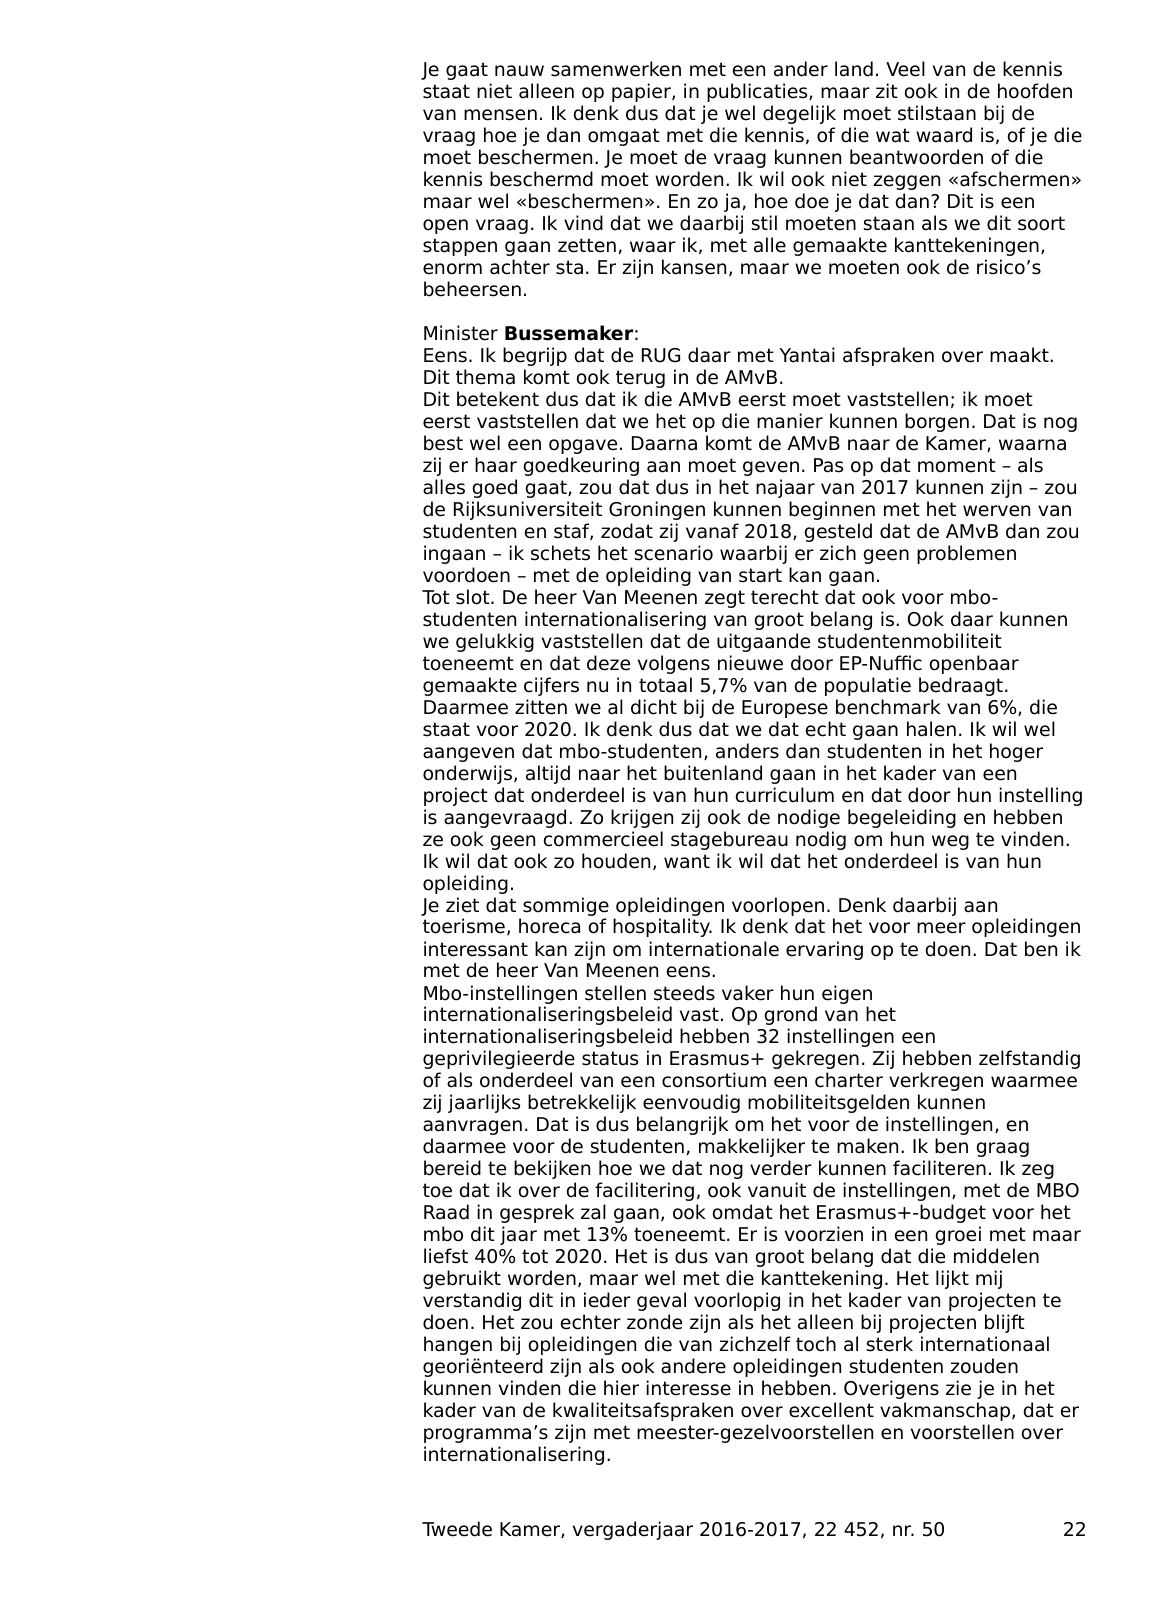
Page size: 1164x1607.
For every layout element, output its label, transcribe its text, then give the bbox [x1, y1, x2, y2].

text Eens. Ik begrijp dat de RUG daar met Yantai afspraken over maakt. Dit thema komt ook terug in de AMvB. [422, 345, 1087, 389]
text Dit betekent dus dat ik die AMvB eerst moet vaststellen; ik moet eerst vaststellen dat we het op die manier kunnen borgen. Dat is nog best wel een opgave. Daarna komt de AMvB naar de Kamer, waarna zij er haar goedkeuring aan moet geven. Pas op dat moment – als alles goed gaat, zou dat dus in het najaar van 2017 kunnen zijn – zou de Rijksuniversiteit Groningen kunnen beginnen met het werven van studenten en staf, zodat zij vanaf 2018, gesteld dat de AMvB dan zou ingaan – ik schets het scenario waarbij er zich geen problemen voordoen – met de opleiding van start kan gaan. [422, 389, 1087, 587]
text Mbo-instellingen stellen steeds vaker hun eigen internationaliseringsbeleid vast. Op grond van het internationaliseringsbeleid hebben 32 instellingen een geprivilegieerde status in Erasmus+ gekregen. Zij hebben zelfstandig of als onderdeel van een consortium een charter verkregen waarmee zij jaarlijks betrekkelijk eenvoudig mobiliteitsgelden kunnen aanvragen. Dat is dus belangrijk om het voor de instellingen, en daarmee voor de studenten, makkelijker te maken. Ik ben graag bereid te bekijken hoe we dat nog verder kunnen faciliteren. Ik zeg toe dat ik over de facilitering, ook vanuit de instellingen, met de MBO Raad in gesprek zal gaan, ook omdat het Erasmus+-budget voor het mbo dit jaar met 13% toeneemt. Er is voorzien in een groei met maar liefst 40% tot 2020. Het is dus van groot belang dat die middelen gebruikt worden, maar wel met die kanttekening. Het lijkt mij verstandig dit in ieder geval voorlopig in het kader van projecten te doen. Het zou echter zonde zijn als het alleen bij projecten blijft hangen bij opleidingen die van zichzelf toch al sterk internationaal georiënteerd zijn als ook andere opleidingen studenten zouden kunnen vinden die hier interesse in hebben. Overigens zie je in het kader van de kwaliteitsafspraken over excellent vakmanschap, dat er programma’s zijn met meester-gezelvoorstellen en voorstellen over internationalisering. [422, 982, 1087, 1466]
text Minister Bussemaker: [422, 323, 1087, 345]
text Tot slot. De heer Van Meenen zegt terecht dat ook voor mbo-studenten internationalisering van groot belang is. Ook daar kunnen we gelukkig vaststellen dat de uitgaande studentenmobiliteit toeneemt en dat deze volgens nieuwe door EP-Nuffic openbaar gemaakte cijfers nu in totaal 5,7% van de populatie bedraagt. Daarmee zitten we al dicht bij de Europese benchmark van 6%, die staat voor 2020. Ik denk dus dat we dat echt gaan halen. Ik wil wel aangeven dat mbo-studenten, anders dan studenten in het hoger onderwijs, altijd naar het buitenland gaan in het kader van een project dat onderdeel is van hun curriculum en dat door hun instelling is aangevraagd. Zo krijgen zij ook de nodige begeleiding en hebben ze ook geen commercieel stagebureau nodig om hun weg te vinden. Ik wil dat ook zo houden, want ik wil dat het onderdeel is van hun opleiding. [422, 587, 1087, 894]
text Je gaat nauw samenwerken met een ander land. Veel van de kennis staat niet alleen op papier, in publicaties, maar zit ook in de hoofden van mensen. Ik denk dus dat je wel degelijk moet stilstaan bij de vraag hoe je dan omgaat met die kennis, of die wat waard is, of je die moet beschermen. Je moet de vraag kunnen beantwoorden of die kennis beschermd moet worden. Ik wil ook niet zeggen «afschermen» maar wel «beschermen». En zo ja, hoe doe je dat dan? Dit is een open vraag. Ik vind dat we daarbij stil moeten staan als we dit soort stappen gaan zetten, waar ik, met alle gemaakte kanttekeningen, enorm achter sta. Er zijn kansen, maar we moeten ook de risico’s beheersen. [422, 59, 1087, 301]
text Je ziet dat sommige opleidingen voorlopen. Denk daarbij aan toerisme, horeca of hospitality. Ik denk dat het voor meer opleidingen interessant kan zijn om internationale ervaring op te doen. Dat ben ik met de heer Van Meenen eens. [422, 894, 1087, 982]
